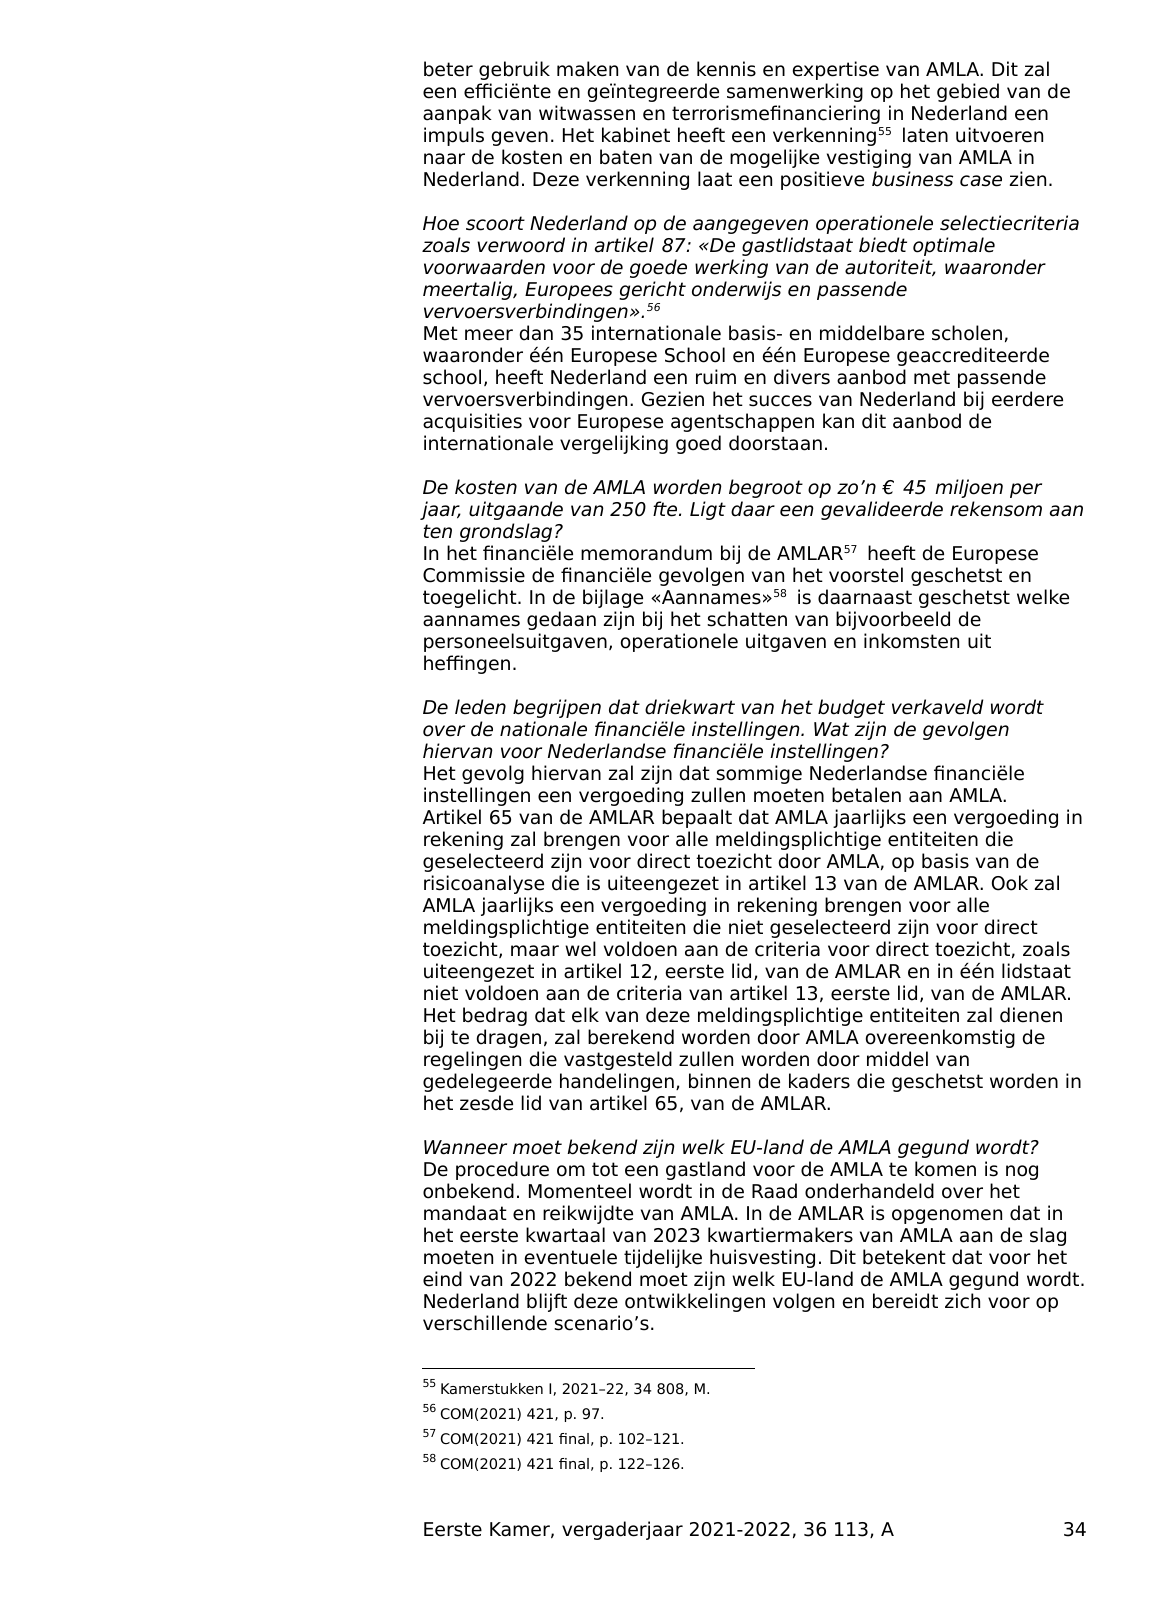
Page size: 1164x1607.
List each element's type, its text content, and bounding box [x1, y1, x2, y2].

text Hoe scoort Nederland op de aangegeven operationele selectiecriteria zoals verwoord in artikel 87: «De gastlidstaat biedt optimale voorwaarden voor de goede werking van de autoriteit, waaronder meertalig, Europees gericht onderwijs en passende vervoersverbindingen». [422, 213, 1087, 323]
text Kamerstukken I, 2021–22, 34 808, M. [422, 1377, 1087, 1399]
text Het gevolg hiervan zal zijn dat sommige Nederlandse financiële instellingen een vergoeding zullen moeten betalen aan AMLA. Artikel 65 van de AMLAR bepaalt dat AMLA jaarlijks een vergoeding in rekening zal brengen voor alle meldingsplichtige entiteiten die geselecteerd zijn voor direct toezicht door AMLA, op basis van de risicoanalyse die is uiteengezet in artikel 13 van de AMLAR. Ook zal AMLA jaarlijks een vergoeding in rekening brengen voor alle meldingsplichtige entiteiten die niet geselecteerd zijn voor direct toezicht, maar wel voldoen aan de criteria voor direct toezicht, zoals uiteengezet in artikel 12, eerste lid, van de AMLAR en in één lidstaat niet voldoen aan de criteria van artikel 13, eerste lid, van de AMLAR. Het bedrag dat elk van deze meldingsplichtige entiteiten zal dienen bij te dragen, zal berekend worden door AMLA overeenkomstig de regelingen die vastgesteld zullen worden door middel van gedelegeerde handelingen, binnen de kaders die geschetst worden in het zesde lid van artikel 65, van de AMLAR. [422, 763, 1087, 1115]
text De leden begrijpen dat driekwart van het budget verkaveld wordt over de nationale financiële instellingen. Wat zijn de gevolgen hiervan voor Nederlandse financiële instellingen? [422, 697, 1087, 763]
text Wanneer moet bekend zijn welk EU-land de AMLA gegund wordt? [422, 1137, 1087, 1159]
text Met meer dan 35 internationale basis- en middelbare scholen, waaronder één Europese School en één Europese geaccrediteerde school, heeft Nederland een ruim en divers aanbod met passende vervoersverbindingen. Gezien het succes van Nederland bij eerdere acquisities voor Europese agentschappen kan dit aanbod de internationale vergelijking goed doorstaan. [422, 323, 1087, 455]
text COM(2021) 421 final, p. 102–121. [422, 1427, 1087, 1449]
text beter gebruik maken van de kennis en expertise van AMLA. Dit zal een efficiënte en geïntegreerde samenwerking op het gebied van de aanpak van witwassen en terrorismefinanciering in Nederland een impuls geven. Het kabinet heeft een verkenning laten uitvoeren naar de kosten en baten van de mogelijke vestiging van AMLA in Nederland. Deze verkenning laat een positieve business case zien. [422, 59, 1087, 191]
text COM(2021) 421, p. 97. [422, 1402, 1087, 1424]
text De kosten van de AMLA worden begroot op zo’n € 45 miljoen per jaar, uitgaande van 250 fte. Ligt daar een gevalideerde rekensom aan ten grondslag? [422, 477, 1087, 543]
text COM(2021) 421 final, p. 122–126. [422, 1452, 1087, 1474]
text In het financiële memorandum bij de AMLAR heeft de Europese Commissie de financiële gevolgen van het voorstel geschetst en toegelicht. In de bijlage «Aannames» is daarnaast geschetst welke aannames gedaan zijn bij het schatten van bijvoorbeeld de personeelsuitgaven, operationele uitgaven en inkomsten uit heffingen. [422, 543, 1087, 675]
text De procedure om tot een gastland voor de AMLA te komen is nog onbekend. Momenteel wordt in de Raad onderhandeld over het mandaat en reikwijdte van AMLA. In de AMLAR is opgenomen dat in het eerste kwartaal van 2023 kwartiermakers van AMLA aan de slag moeten in eventuele tijdelijke huisvesting. Dit betekent dat voor het eind van 2022 bekend moet zijn welk EU-land de AMLA gegund wordt. Nederland blijft deze ontwikkelingen volgen en bereidt zich voor op verschillende scenario’s. [422, 1159, 1087, 1335]
